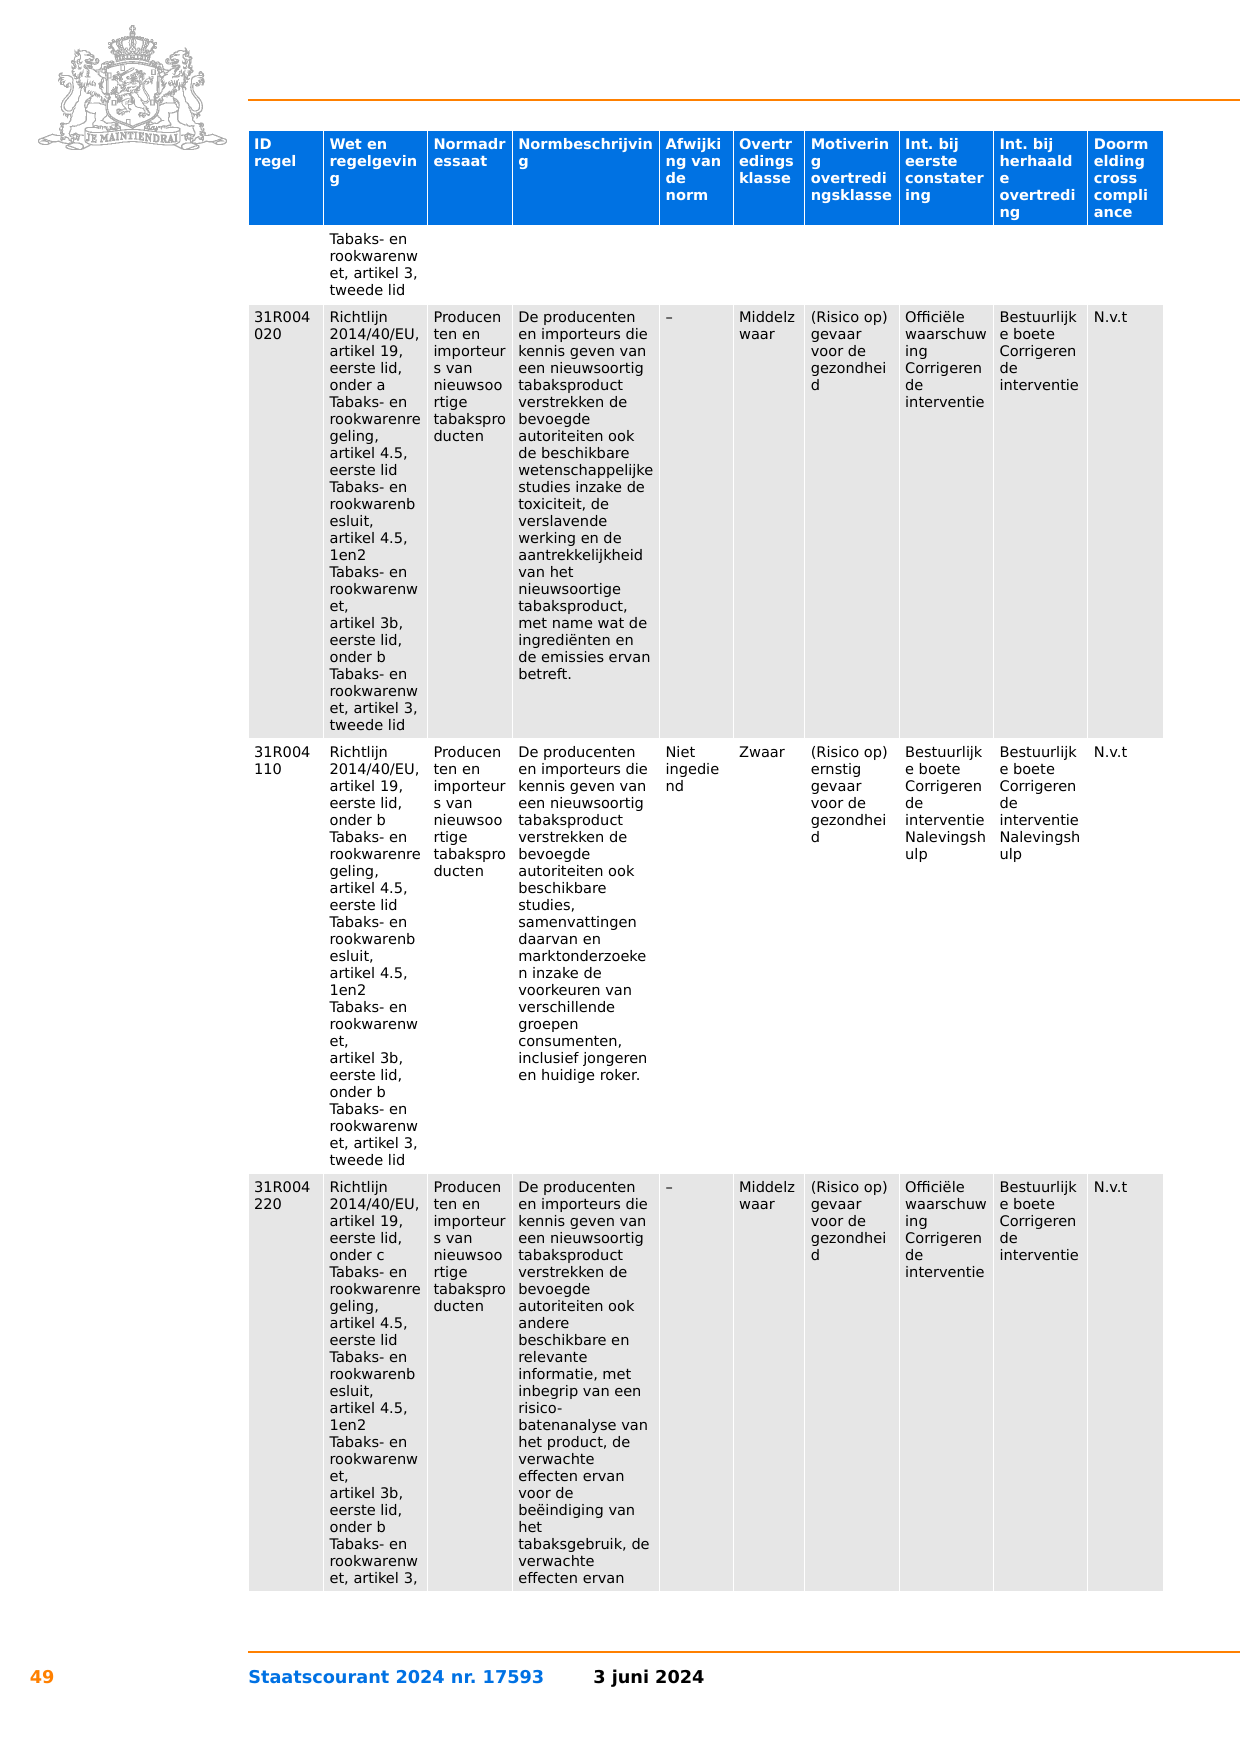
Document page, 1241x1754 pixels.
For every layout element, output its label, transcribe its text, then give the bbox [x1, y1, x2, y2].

table_cell N.v.t [1088, 1174, 1163, 1591]
table_cell De producenten en importeurs die kennis geven van een nieuwsoortig tabaksproduct verstrekken de bevoegde autoriteiten ook beschikbare studies, samenvattingen daarvan en marktonderzoeken inzake de voorkeuren van verschillende groepen consumenten, inclusief jongeren en huidige roker. [513, 740, 659, 1173]
table_header Overtredingsklasse [734, 131, 804, 225]
table_cell 31R004020 [249, 305, 323, 738]
table_cell Bestuurlijke boete Corrigerende interventie [994, 305, 1087, 738]
table_cell N.v.t [1088, 305, 1163, 738]
table_cell Bestuurlijke boete Corrigerende interventie Nalevingshulp [900, 740, 993, 1173]
table_cell – [660, 1174, 733, 1591]
table_cell Producenten en importeurs van nieuwsoortige tabaksproducten [428, 740, 512, 1173]
table_cell [249, 226, 323, 303]
table_cell – [660, 305, 733, 738]
table_cell Zwaar [734, 740, 804, 1173]
table_header Doormelding cross compliance [1088, 131, 1163, 225]
picture [38, 25, 227, 150]
table_cell [805, 226, 899, 303]
table_cell 31R004110 [249, 740, 323, 1173]
table_cell [1088, 226, 1163, 303]
table_header Wet en regelgeving [324, 131, 427, 225]
table_cell Middelzwaar [734, 1174, 804, 1591]
table_cell De producenten en importeurs die kennis geven van een nieuwsoortig tabaksproduct verstrekken de bevoegde autoriteiten ook andere beschikbare en relevante informatie, met inbegrip van een risico-batenanalyse van het product, de verwachte effecten ervan voor de beëindiging van het tabaksgebruik, de verwachte effecten ervan [513, 1174, 659, 1591]
table_header Afwijking van de norm [660, 131, 733, 225]
table_header Normadressaat [428, 131, 512, 225]
table_header Motivering overtredingsklasse [805, 131, 899, 225]
table_cell [660, 226, 733, 303]
table_cell Richtlijn 2014/40/EU, artikel 19, eerste lid, onder c Tabaks- en rookwarenregeling, artikel 4.5, eerste lid Tabaks- en rookwarenbesluit, artikel 4.5, 1en2 Tabaks- en rookwarenwet, artikel 3b, eerste lid, onder b Tabaks- en rookwarenwet, artikel 3, [324, 1174, 427, 1591]
table_cell [994, 226, 1087, 303]
table_cell [900, 226, 993, 303]
table_cell (Risico op) gevaar voor de gezondheid [805, 305, 899, 738]
table_header ID regel [249, 131, 323, 225]
table_cell Producenten en importeurs van nieuwsoortige tabaksproducten [428, 305, 512, 738]
table_cell Bestuurlijke boete Corrigerende interventie [994, 1174, 1087, 1591]
table_cell [428, 226, 512, 303]
table_cell Tabaks- en rookwarenwet, artikel 3, tweede lid [324, 226, 427, 303]
table_cell 31R004220 [249, 1174, 323, 1591]
table_cell (Risico op) ernstig gevaar voor de gezondheid [805, 740, 899, 1173]
table_cell Officiële waarschuwing Corrigerende interventie [900, 305, 993, 738]
table_header Int. bij eerste constatering [900, 131, 993, 225]
table_cell [734, 226, 804, 303]
table_cell Bestuurlijke boete Corrigerende interventie Nalevingshulp [994, 740, 1087, 1173]
table_cell De producenten en importeurs die kennis geven van een nieuwsoortig tabaksproduct verstrekken de bevoegde autoriteiten ook de beschikbare wetenschappelijke studies inzake de toxiciteit, de verslavende werking en de aantrekkelijkheid van het nieuwsoortige tabaksproduct, met name wat de ingrediënten en de emissies ervan betreft. [513, 305, 659, 738]
table_cell Richtlijn 2014/40/EU, artikel 19, eerste lid, onder b Tabaks- en rookwarenregeling, artikel 4.5, eerste lid Tabaks- en rookwarenbesluit, artikel 4.5, 1en2 Tabaks- en rookwarenwet, artikel 3b, eerste lid, onder b Tabaks- en rookwarenwet, artikel 3, tweede lid [324, 740, 427, 1173]
table_cell N.v.t [1088, 740, 1163, 1173]
table_cell (Risico op) gevaar voor de gezondheid [805, 1174, 899, 1591]
table_cell Officiële waarschuwing Corrigerende interventie [900, 1174, 993, 1591]
table_header Int. bij herhaalde overtreding [994, 131, 1087, 225]
table_cell Producenten en importeurs van nieuwsoortige tabaksproducten [428, 1174, 512, 1591]
table_cell [513, 226, 659, 303]
table_header Normbeschrijving [513, 131, 659, 225]
table_cell Niet ingediend [660, 740, 733, 1173]
table_cell Middelzwaar [734, 305, 804, 738]
table_cell Richtlijn 2014/40/EU, artikel 19, eerste lid, onder a Tabaks- en rookwarenregeling, artikel 4.5, eerste lid Tabaks- en rookwarenbesluit, artikel 4.5, 1en2 Tabaks- en rookwarenwet, artikel 3b, eerste lid, onder b Tabaks- en rookwarenwet, artikel 3, tweede lid [324, 305, 427, 738]
